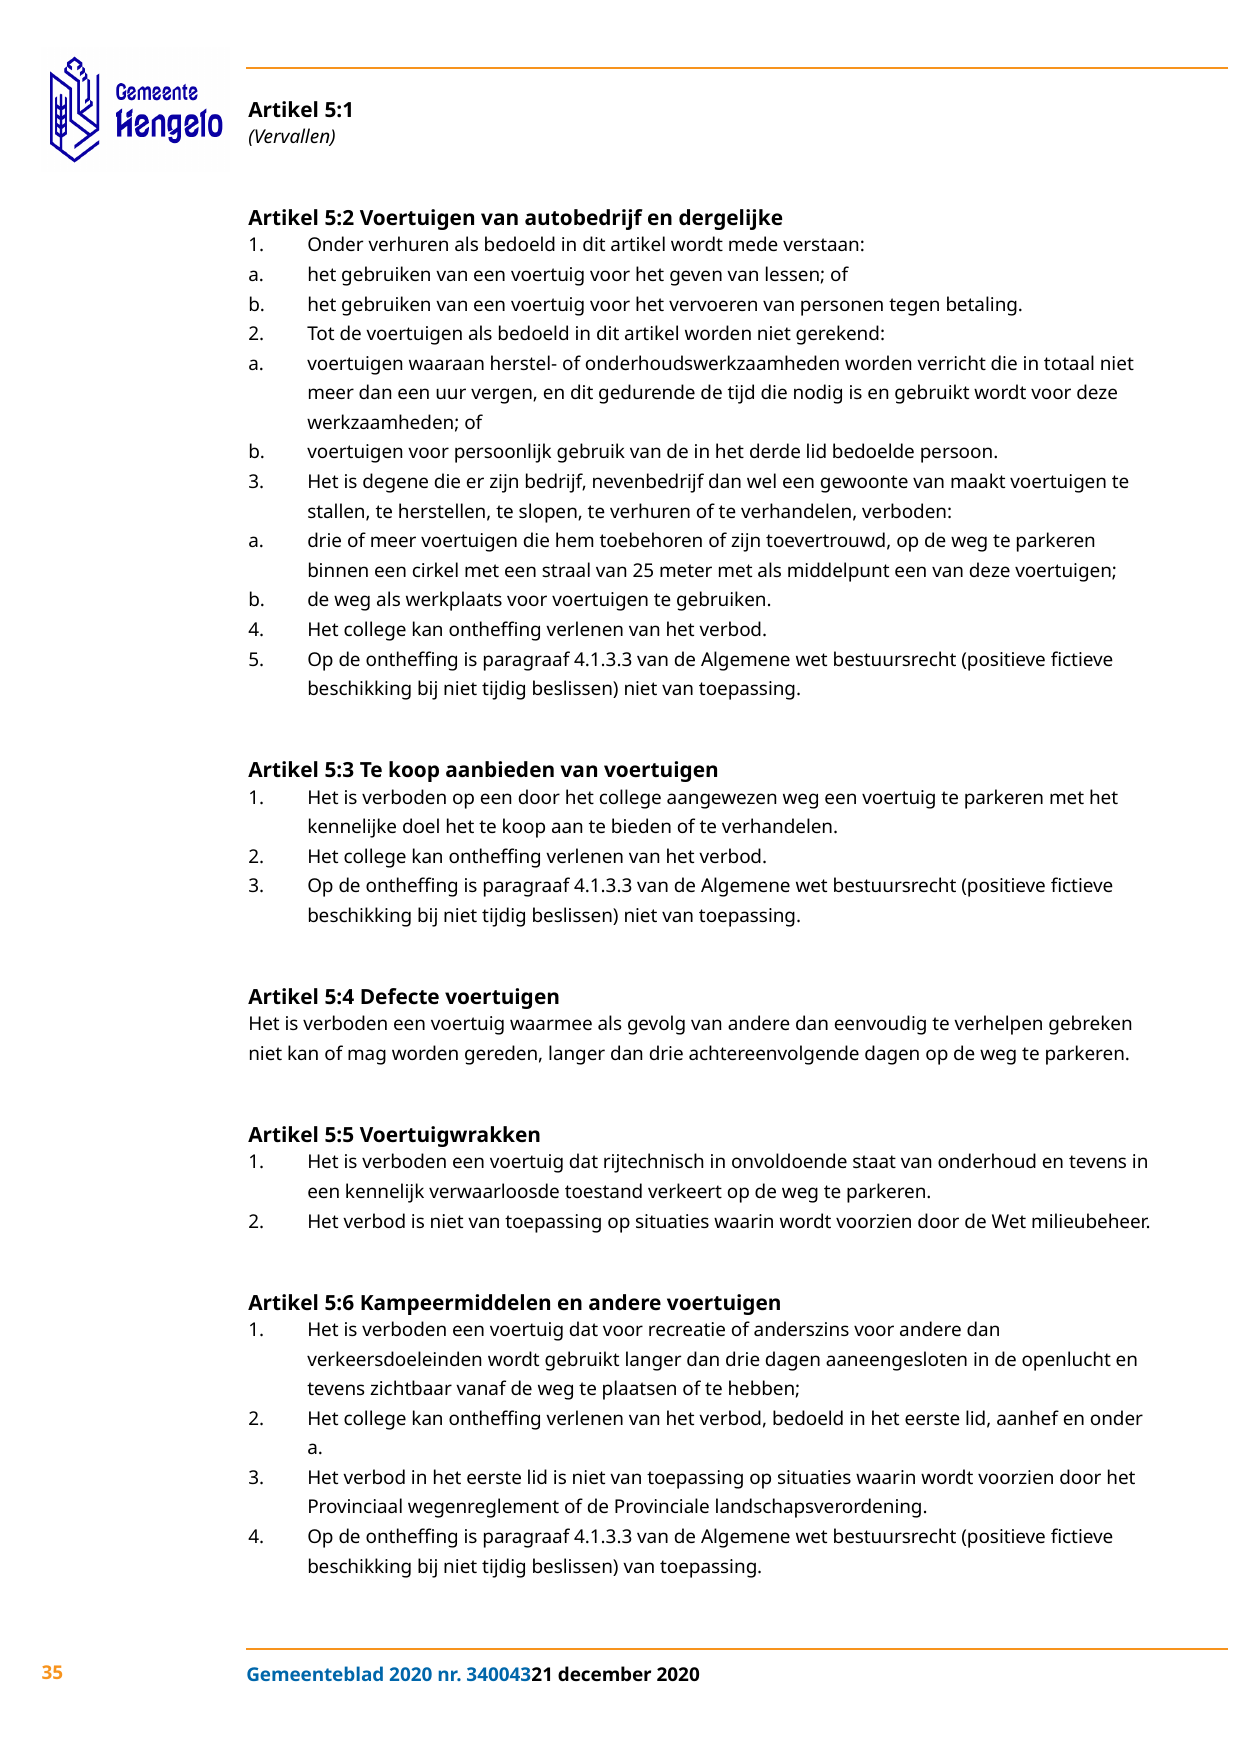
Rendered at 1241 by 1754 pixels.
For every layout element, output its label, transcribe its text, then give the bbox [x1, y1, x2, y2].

text Artikel 5:1 [248, 95, 1152, 123]
list Tot de voertuigen als bedoeld in dit artikel worden niet gerekend: [248, 320, 1152, 346]
list Op de ontheffing is paragraaf 4.1.3.3 van de Algemene wet bestuursrecht (positieve fictieve beschikking bij niet tijdig beslissen) niet van toepassing. [248, 873, 1152, 928]
list Het college kan ontheffing verlenen van het verbod. [248, 843, 1152, 869]
list Het verbod in het eerste lid is niet van toepassing op situaties waarin wordt voorzien door het Provinciaal wegenreglement of de Provinciale landschapsverordening. [248, 1464, 1152, 1519]
list Het college kan ontheffing verlenen van het verbod, bedoeld in het eerste lid, aanhef en onder a. [248, 1405, 1152, 1460]
list Het college kan ontheffing verlenen van het verbod. [248, 616, 1152, 642]
list het gebruiken van een voertuig voor het vervoeren van personen tegen betaling. [248, 291, 1152, 317]
text Artikel 5:3 Te koop aanbieden van voertuigen [248, 755, 1152, 784]
text Artikel 5:4 Defecte voertuigen [248, 982, 1152, 1011]
list voertuigen voor persoonlijk gebruik van de in het derde lid bedoelde persoon. [248, 439, 1152, 464]
picture [41, 47, 231, 172]
list drie of meer voertuigen die hem toebehoren of zijn toevertrouwd, op de weg te parkeren binnen een cirkel met een straal van 25 meter met als middelpunt een van deze voertuigen; [248, 527, 1152, 583]
text Artikel 5:6 Kampeermiddelen en andere voertuigen [248, 1288, 1152, 1316]
text Het is verboden een voertuig waarmee als gevolg van andere dan eenvoudig te verhelpen gebreken niet kan of mag worden gereden, langer dan drie achtereenvolgende dagen op de weg te parkeren. [248, 1011, 1152, 1066]
text (Vervallen) [248, 123, 1152, 149]
list Het is verboden op een door het college aangewezen weg een voertuig te parkeren met het kennelijke doel het te koop aan te bieden of te verhandelen. [248, 784, 1152, 839]
list Onder verhuren als bedoeld in dit artikel wordt mede verstaan: [248, 232, 1152, 257]
list voertuigen waaraan herstel- of onderhoudswerkzaamheden worden verricht die in totaal niet meer dan een uur vergen, en dit gedurende de tijd die nodig is en gebruikt wordt voor deze werkzaamheden; of [248, 350, 1152, 435]
list Het verbod is niet van toepassing op situaties waarin wordt voorzien door de Wet milieubeheer. [248, 1208, 1152, 1233]
list Op de ontheffing is paragraaf 4.1.3.3 van de Algemene wet bestuursrecht (positieve fictieve beschikking bij niet tijdig beslissen) niet van toepassing. [248, 646, 1152, 701]
text Artikel 5:5 Voertuigwrakken [248, 1120, 1152, 1149]
list Het is verboden een voertuig dat voor recreatie of anderszins voor andere dan verkeersdoeleinden wordt gebruikt langer dan drie dagen aaneengesloten in de openlucht en tevens zichtbaar vanaf de weg te plaatsen of te hebben; [248, 1316, 1152, 1401]
list het gebruiken van een voertuig voor het geven van lessen; of [248, 261, 1152, 287]
list Het is verboden een voertuig dat rijtechnisch in onvoldoende staat van onderhoud en tevens in een kennelijk verwaarloosde toestand verkeert op de weg te parkeren. [248, 1149, 1152, 1204]
list Op de ontheffing is paragraaf 4.1.3.3 van de Algemene wet bestuursrecht (positieve fictieve beschikking bij niet tijdig beslissen) van toepassing. [248, 1523, 1152, 1579]
text Artikel 5:2 Voertuigen van autobedrijf en dergelijke [248, 203, 1152, 232]
list de weg als werkplaats voor voertuigen te gebruiken. [248, 587, 1152, 612]
list Het is degene die er zijn bedrijf, nevenbedrijf dan wel een gewoonte van maakt voertuigen te stallen, te herstellen, te slopen, te verhuren of te verhandelen, verboden: [248, 468, 1152, 524]
